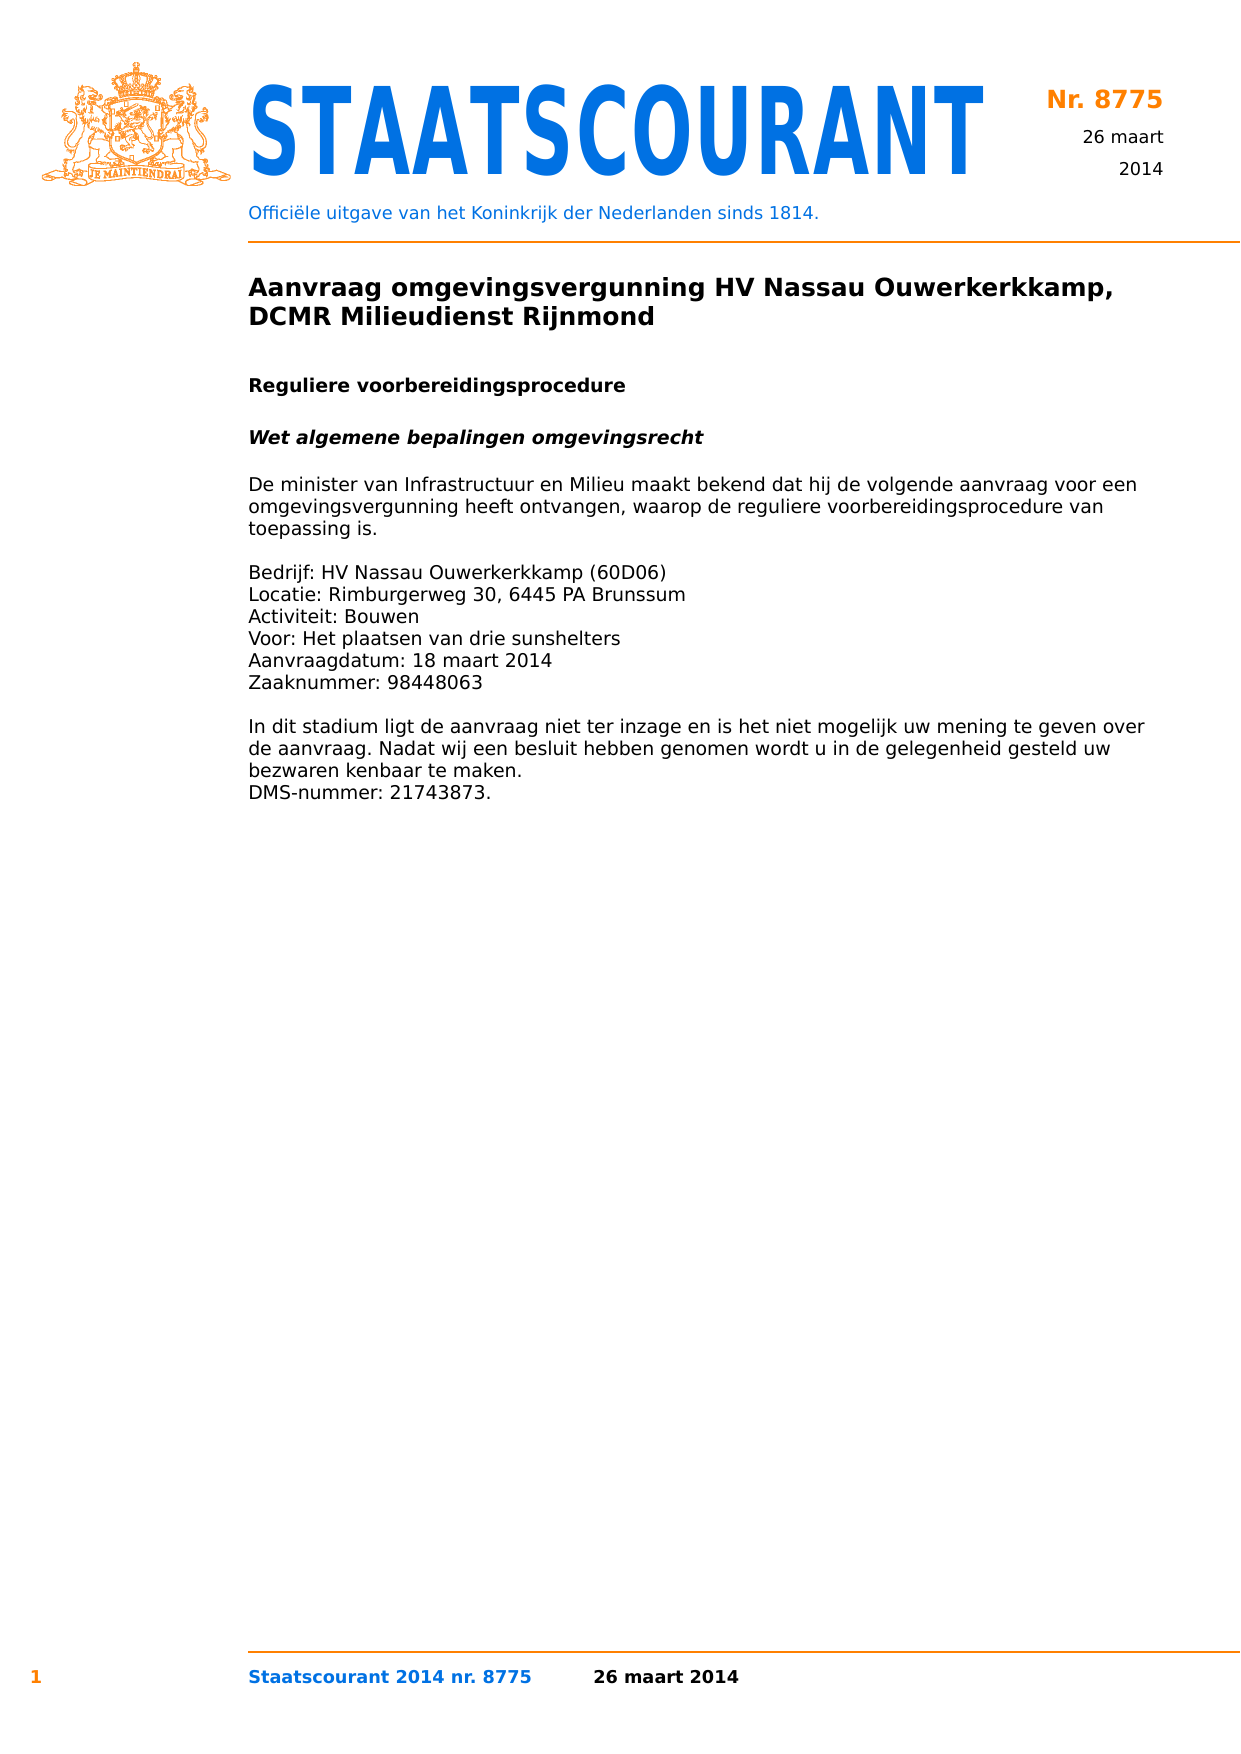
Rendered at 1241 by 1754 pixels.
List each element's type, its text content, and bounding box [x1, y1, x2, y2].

text Zaaknummer: 98448063 [248, 672, 1163, 694]
text De minister van Infrastructuur en Milieu maakt bekend dat hij de volgende aanvraag voor een omgevingsvergunning heeft ontvangen, waarop de reguliere voorbereidingsprocedure van toepassing is. [248, 474, 1163, 540]
table_header [25, 62, 248, 241]
table_cell 26 maart [998, 121, 1240, 153]
text Activiteit: Bouwen [248, 606, 1163, 628]
subtitle Wet algemene bepalingen omgevingsrecht [248, 427, 1163, 449]
text DMS-nummer: 21743873. [248, 782, 1163, 803]
table_header Nr. 8775 [998, 62, 1240, 121]
table_cell Officiële uitgave van het Koninkrijk der Nederlanden sinds 1814. [248, 203, 1240, 241]
text In dit stadium ligt de aanvraag niet ter inzage en is het niet mogelijk uw mening te geven over de aanvraag. Nadat wij een besluit hebben genomen wordt u in de gelegenheid gesteld uw bezwaren kenbaar te maken. [248, 716, 1163, 782]
picture [41, 62, 231, 186]
text Aanvraagdatum: 18 maart 2014 [248, 650, 1163, 672]
table_cell 2014 [998, 153, 1240, 203]
text Voor: Het plaatsen van drie sunshelters [248, 628, 1163, 650]
subtitle Aanvraag omgevingsvergunning HV Nassau Ouwerkerkkamp, DCMR Milieudienst Rijnmond [248, 273, 1163, 331]
text Bedrijf: HV Nassau Ouwerkerkkamp (60D06) [248, 562, 1163, 584]
subtitle Reguliere voorbereidingsprocedure [248, 375, 1163, 397]
table_header STAATSCOURANT [248, 62, 998, 203]
text Locatie: Rimburgerweg 30, 6445 PA Brunssum [248, 584, 1163, 606]
